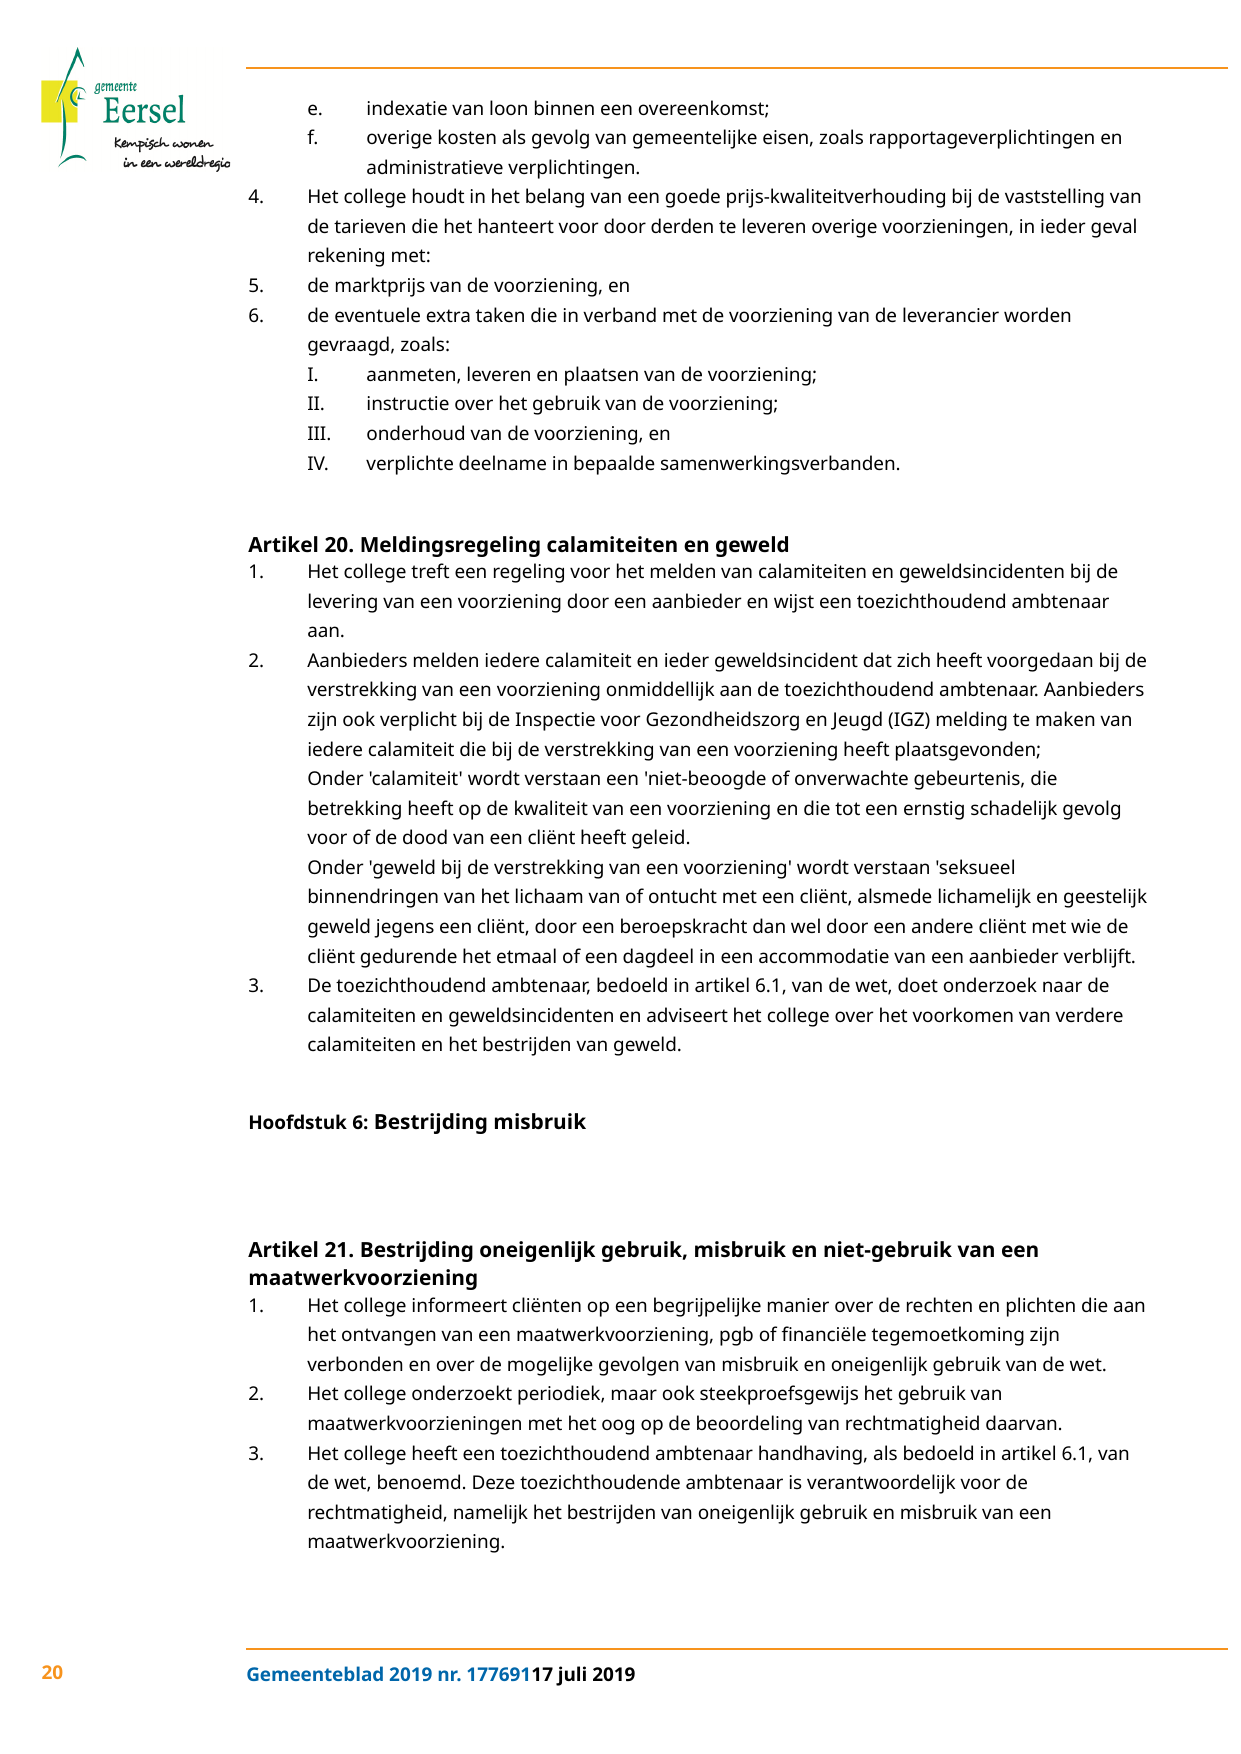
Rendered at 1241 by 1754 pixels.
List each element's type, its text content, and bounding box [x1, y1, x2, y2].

list indexatie van loon binnen een overeenkomst; [307, 95, 1152, 121]
text Artikel 20. Meldingsregeling calamiteiten en geweld [248, 530, 1152, 558]
list Het college heeft een toezichthoudend ambtenaar handhaving, als bedoeld in artikel 6.1, van de wet, benoemd. Deze toezichthoudende ambtenaar is verantwoordelijk voor de rechtmatigheid, namelijk het bestrijden van oneigenlijk gebruik en misbruik van een maatwerkvoorziening. [248, 1440, 1152, 1554]
text Artikel 21. Bestrijding oneigenlijk gebruik, misbruik en niet-gebruik van een maatwerkvoorziening [248, 1235, 1152, 1292]
list overige kosten als gevolg van gemeentelijke eisen, zoals rapportageverplichtingen en administratieve verplichtingen. [307, 124, 1152, 180]
list de marktprijs van de voorziening, en [248, 272, 1152, 298]
list Het college onderzoekt periodiek, maar ook steekproefsgewijs het gebruik van maatwerkvoorzieningen met het oog op de beoordeling van rechtmatigheid daarvan. [248, 1381, 1152, 1436]
list de eventuele extra taken die in verband met de voorziening van de leverancier worden gevraagd, zoals: [248, 302, 1152, 357]
picture [41, 47, 231, 172]
list instructie over het gebruik van de voorziening; [307, 391, 1152, 416]
list Onder 'calamiteit' wordt verstaan een 'niet-beoogde of onverwachte gebeurtenis, die betrekking heeft op de kwaliteit van een voorziening en die tot een ernstig schadelijk gevolg voor of de dood van een cliënt heeft geleid. [248, 765, 1152, 850]
list Het college informeert cliënten op een begrijpelijke manier over de rechten en plichten die aan het ontvangen van een maatwerkvoorziening, pgb of financiële tegemoetkoming zijn verbonden en over de mogelijke gevolgen van misbruik en oneigenlijk gebruik van de wet. [248, 1292, 1152, 1377]
list Het college treft een regeling voor het melden van calamiteiten en geweldsincidenten bij de levering van een voorziening door een aanbieder en wijst een toezichthoudend ambtenaar aan. [248, 558, 1152, 643]
list Het college houdt in het belang van een goede prijs-kwaliteitverhouding bij de vaststelling van de tarieven die het hanteert voor door derden te leveren overige voorzieningen, in ieder geval rekening met: [248, 183, 1152, 268]
text Hoofdstuk 6: Bestrijding misbruik [248, 1107, 1152, 1135]
list onderhoud van de voorziening, en [307, 420, 1152, 446]
list Aanbieders melden iedere calamiteit en ieder geweldsincident dat zich heeft voorgedaan bij de verstrekking van een voorziening onmiddellijk aan de toezichthoudend ambtenaar. Aanbieders zijn ook verplicht bij de Inspectie voor Gezondheidszorg en Jeugd (IGZ) melding te maken van iedere calamiteit die bij de verstrekking van een voorziening heeft plaatsgevonden; [248, 647, 1152, 761]
list aanmeten, leveren en plaatsen van de voorziening; [307, 361, 1152, 387]
list De toezichthoudend ambtenaar, bedoeld in artikel 6.1, van de wet, doet onderzoek naar de calamiteiten en geweldsincidenten en adviseert het college over het voorkomen van verdere calamiteiten en het bestrijden van geweld. [248, 972, 1152, 1057]
list Onder 'geweld bij de verstrekking van een voorziening' wordt verstaan 'seksueel binnendringen van het lichaam van of ontucht met een cliënt, alsmede lichamelijk en geestelijk geweld jegens een cliënt, door een beroepskracht dan wel door een andere cliënt met wie de cliënt gedurende het etmaal of een dagdeel in een accommodatie van een aanbieder verblijft. [248, 854, 1152, 968]
list verplichte deelname in bepaalde samenwerkingsverbanden. [307, 450, 1152, 476]
